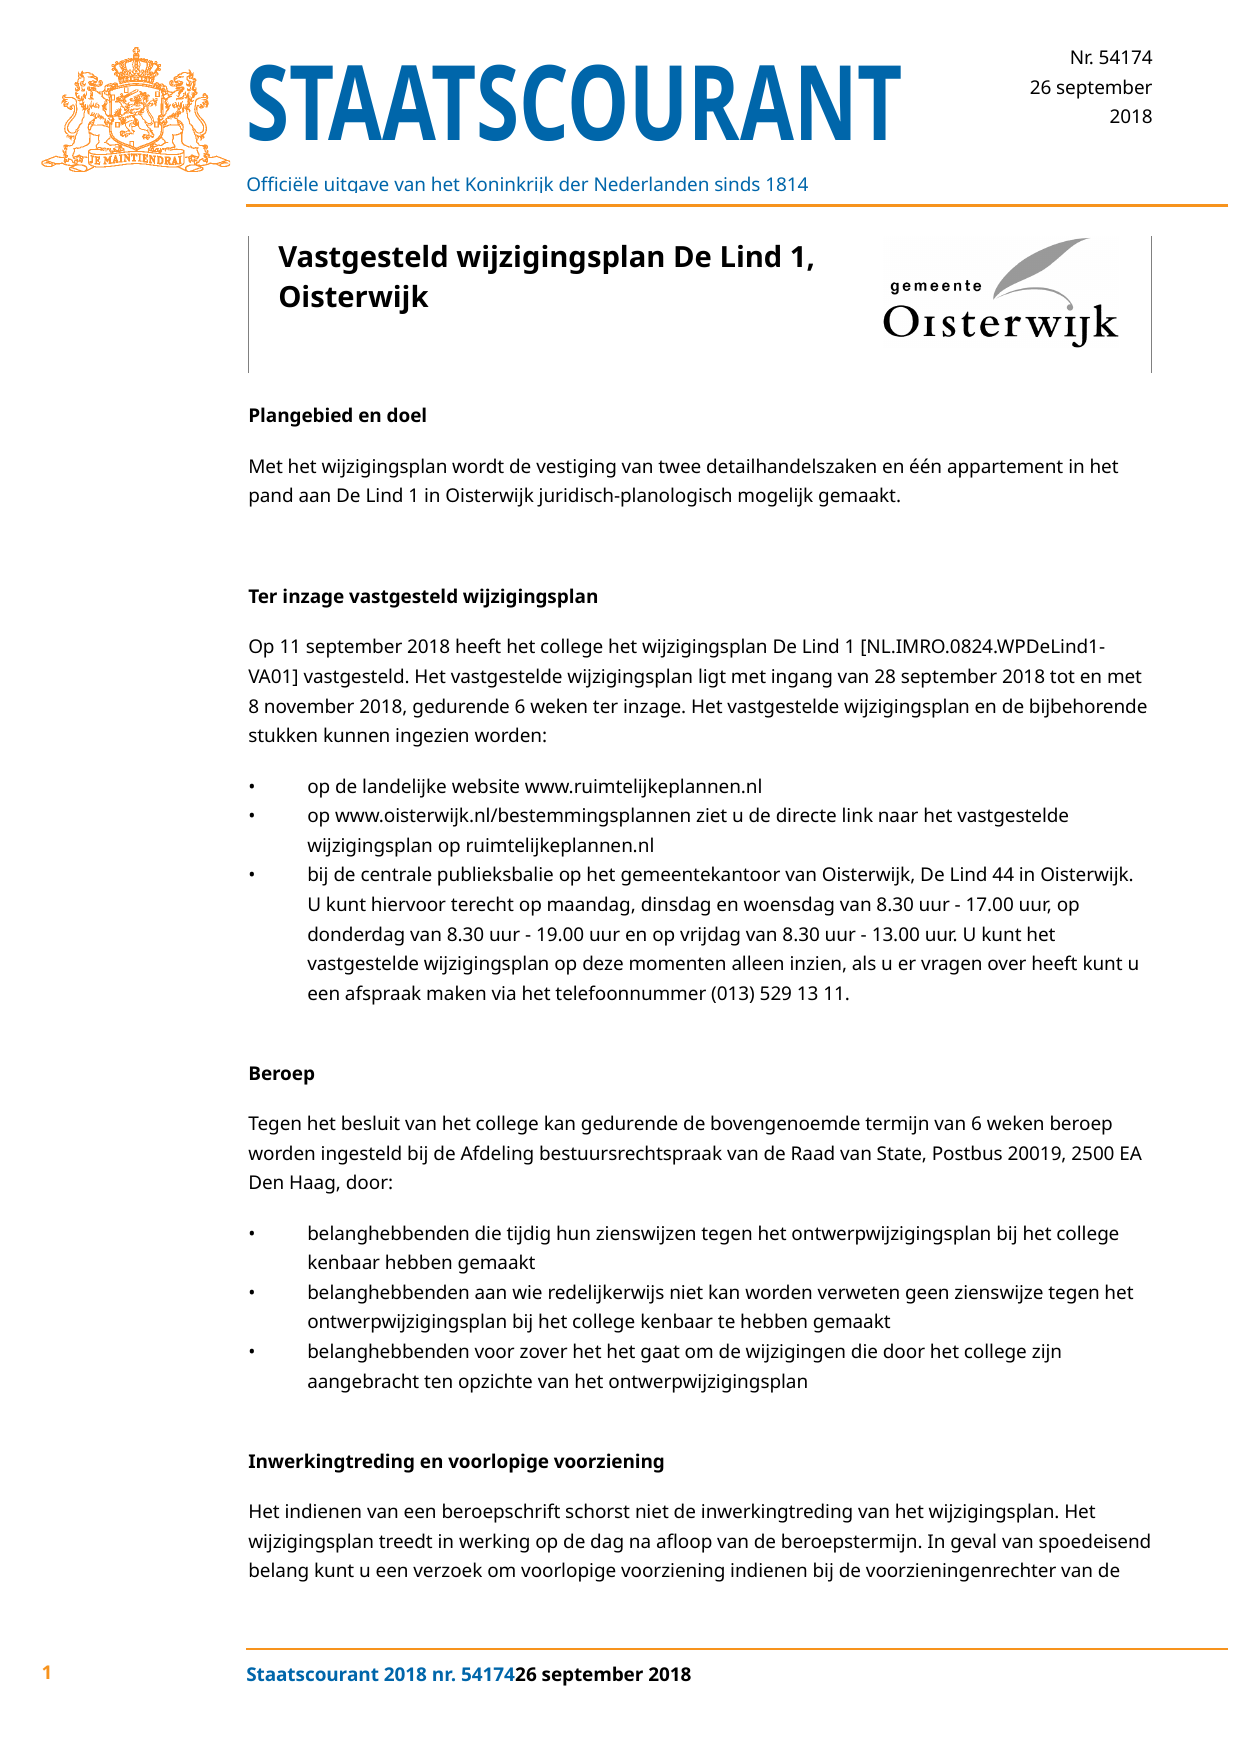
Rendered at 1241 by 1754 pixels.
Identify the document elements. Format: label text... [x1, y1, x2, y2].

picture [41, 47, 231, 172]
text Met het wijzigingsplan wordt de vestiging van twee detailhandelszaken en één appartement in het pand aan De Lind 1 in Oisterwijk juridisch-planologisch mogelijk gemaakt. [248, 453, 1152, 508]
list belanghebbenden voor zover het het gaat om de wijzigingen die door het college zijn aangebracht ten opzichte van het ontwerpwijzigingsplan [248, 1338, 1152, 1394]
text Op 11 september 2018 heeft het college het wijzigingsplan De Lind 1 [NL.IMRO.0824.WPDeLind1-VA01] vastgesteld. Het vastgestelde wijzigingsplan ligt met ingang van 28 september 2018 tot en met 8 november 2018, gedurende 6 weken ter inzage. Het vastgestelde wijzigingsplan en de bijbehorende stukken kunnen ingezien worden: [248, 634, 1152, 748]
text Het indienen van een beroepschrift schorst niet de inwerkingtreding van het wijzigingsplan. Het wijzigingsplan treedt in werking op de dag na afloop van de beroepstermijn. In geval van spoedeisend belang kunt u een verzoek om voorlopige voorziening indienen bij de voorzieningenrechter van de [248, 1498, 1152, 1583]
list belanghebbenden die tijdig hun zienswijzen tegen het ontwerpwijzigingsplan bij het college kenbaar hebben gemaakt [248, 1220, 1152, 1275]
text Tegen het besluit van het college kan gedurende de bovengenoemde termijn van 6 weken beroep worden ingesteld bij de Afdeling bestuursrechtspraak van de Raad van State, Postbus 20019, 2500 EA Den Haag, door: [248, 1110, 1152, 1195]
list op www.oisterwijk.nl/bestemmingsplannen ziet u de directe link naar het vastgestelde wijzigingsplan op ruimtelijkeplannen.nl [248, 802, 1152, 858]
table_header Vastgesteld wijzigingsplan De Lind 1, Oisterwijk [249, 236, 850, 373]
text Inwerkingtreding en voorlopige voorziening [248, 1448, 1152, 1474]
list belanghebbenden aan wie redelijkerwijs niet kan worden verweten geen zienswijze tegen het ontwerpwijzigingsplan bij het college kenbaar te hebben gemaakt [248, 1279, 1152, 1334]
table_header [850, 236, 1151, 373]
text Plangebied en doel [248, 402, 1152, 428]
list op de landelijke website www.ruimtelijkeplannen.nl [248, 773, 1152, 799]
text Beroep [248, 1060, 1152, 1086]
text Ter inzage vastgesteld wijzigingsplan [248, 583, 1152, 609]
list bij de centrale publieksbalie op het gemeentekantoor van Oisterwijk, De Lind 44 in Oisterwijk. U kunt hiervoor terecht op maandag, dinsdag en woensdag van 8.30 uur - 17.00 uur, op donderdag van 8.30 uur - 19.00 uur en op vrijdag van 8.30 uur - 13.00 uur. U kunt het vastgestelde wijzigingsplan op deze momenten alleen inzien, als u er vragen over heeft kunt u een afspraak maken via het telefoonnummer (013) 529 13 11. [248, 862, 1152, 1006]
picture [882, 236, 1119, 348]
